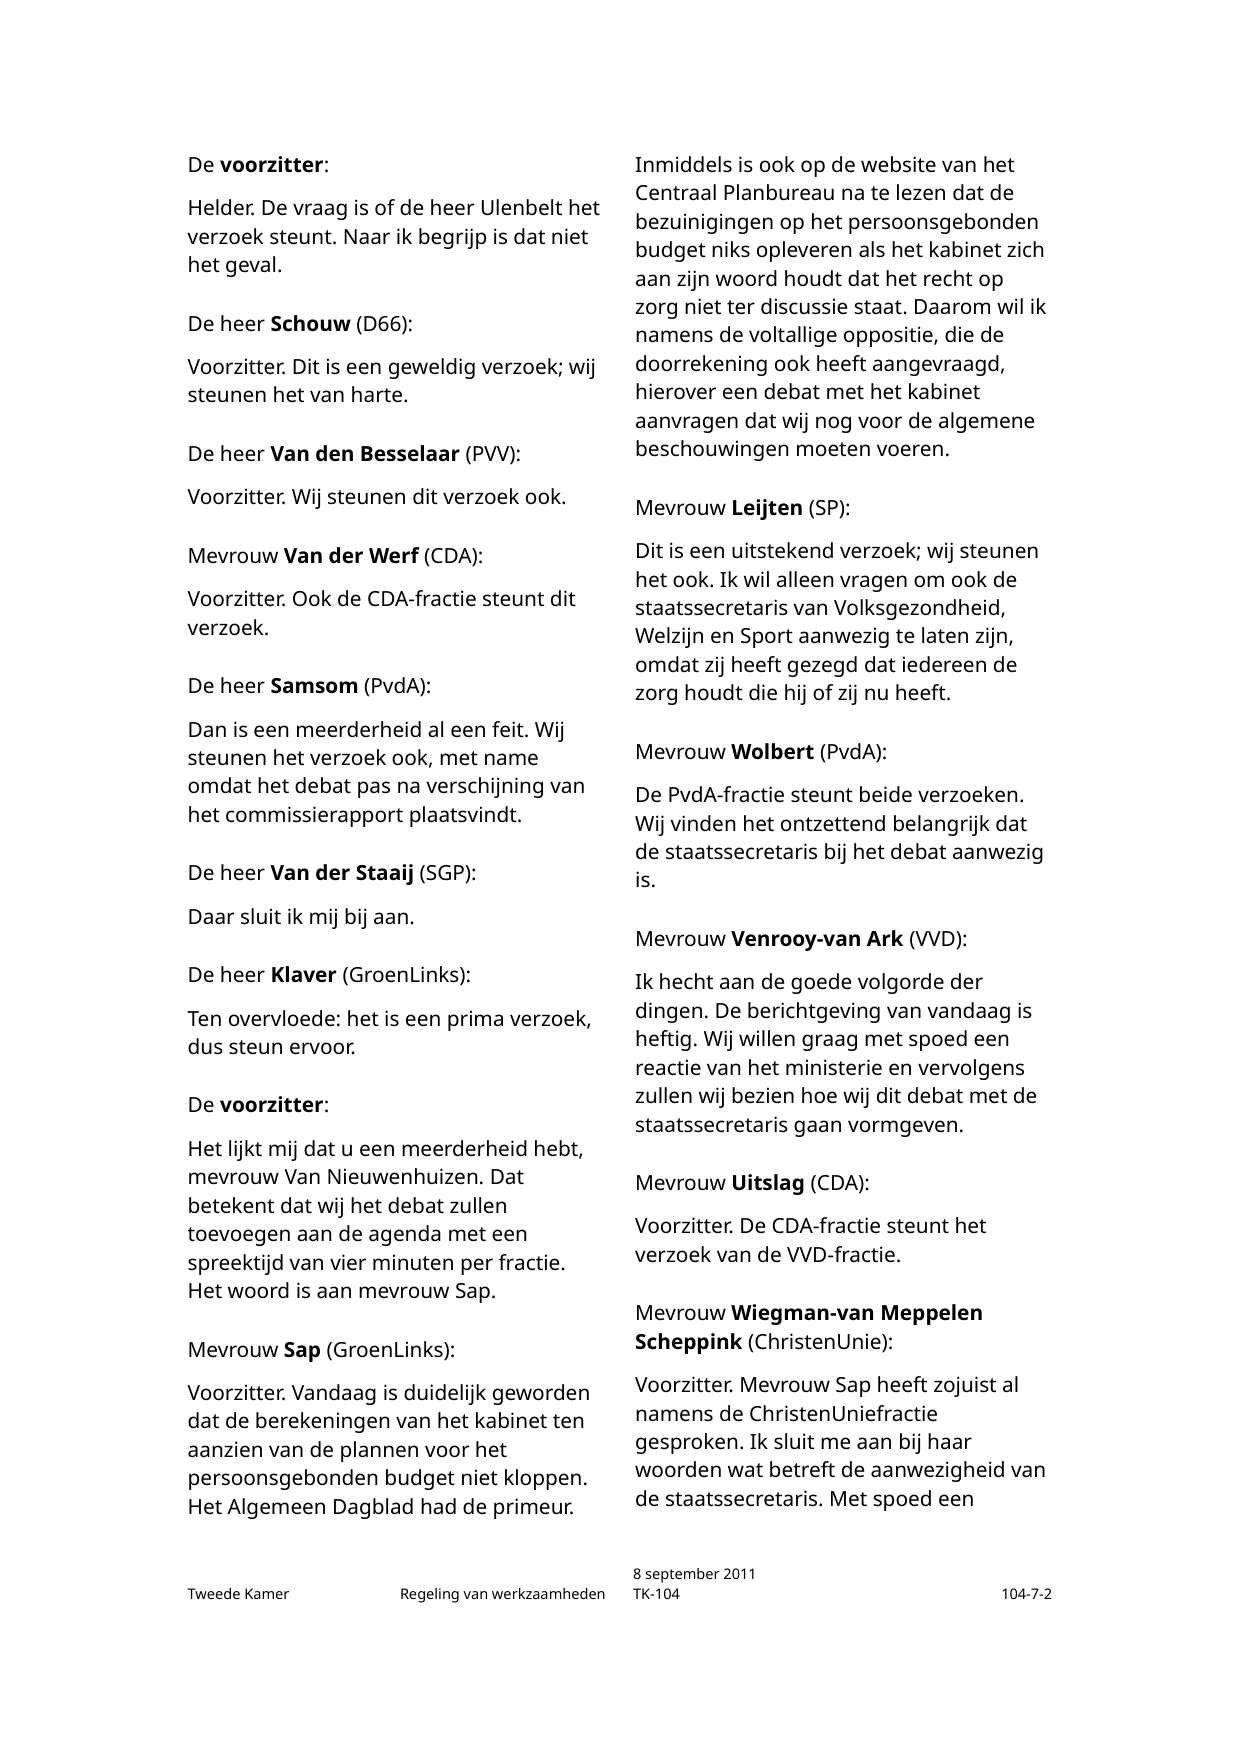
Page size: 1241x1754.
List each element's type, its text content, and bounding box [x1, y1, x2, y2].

text De heer Samsom (PvdA): [187, 671, 605, 700]
text De heer Van der Staaij (SGP): [187, 858, 605, 887]
text Mevrouw Sap (GroenLinks): [187, 1335, 605, 1363]
text Voorzitter. Mevrouw Sap heeft zojuist al namens de ChristenUniefractie gesproken. Ik sluit me aan bij haar woorden wat betreft de aanwezigheid van de staatssecretaris. Met spoed een [635, 1370, 1053, 1512]
text Inmiddels is ook op de website van het Centraal Planbureau na te lezen dat de bezuinigingen op het persoonsgebonden budget niks opleveren als het kabinet zich aan zijn woord houdt dat het recht op zorg niet ter discussie staat. Daarom wil ik namens de voltallige oppositie, die de doorrekening ook heeft aangevraagd, hierover een debat met het kabinet aanvragen dat wij nog voor de algemene beschouwingen moeten voeren. [635, 150, 1053, 463]
text Mevrouw Van der Werf (CDA): [187, 541, 605, 569]
text Dit is een uitstekend verzoek; wij steunen het ook. Ik wil alleen vragen om ook de staatssecretaris van Volksgezondheid, Welzijn en Sport aanwezig te laten zijn, omdat zij heeft gezegd dat iedereen de zorg houdt die hij of zij nu heeft. [635, 536, 1053, 707]
text Mevrouw Wolbert (PvdA): [635, 737, 1053, 765]
text Voorzitter. Vandaag is duidelijk geworden dat de berekeningen van het kabinet ten aanzien van de plannen voor het persoonsgebonden budget niet kloppen. Het Algemeen Dagblad had de primeur. [187, 1378, 605, 1520]
text Mevrouw Wiegman-van Meppelen Scheppink (ChristenUnie): [635, 1298, 1053, 1355]
text Ten overvloede: het is een prima verzoek, dus steun ervoor. [187, 1004, 605, 1061]
text Het lijkt mij dat u een meerderheid hebt, mevrouw Van Nieuwenhuizen. Dat betekent dat wij het debat zullen toevoegen aan de agenda met een spreektijd van vier minuten per fractie. [187, 1134, 605, 1276]
text De voorzitter: [187, 1091, 605, 1119]
text De heer Van den Besselaar (PVV): [187, 439, 605, 467]
text Ik hecht aan de goede volgorde der dingen. De berichtgeving van vandaag is heftig. Wij willen graag met spoed een reactie van het ministerie en vervolgens zullen wij bezien hoe wij dit debat met de staatssecretaris gaan vormgeven. [635, 967, 1053, 1138]
text Mevrouw Uitslag (CDA): [635, 1168, 1053, 1197]
text Voorzitter. De CDA-fractie steunt het verzoek van de VVD-fractie. [635, 1212, 1053, 1268]
text Voorzitter. Wij steunen dit verzoek ook. [187, 482, 605, 511]
text Mevrouw Leijten (SP): [635, 493, 1053, 521]
text De heer Schouw (D66): [187, 309, 605, 337]
text Het woord is aan mevrouw Sap. [187, 1276, 605, 1305]
text Daar sluit ik mij bij aan. [187, 902, 605, 930]
text Voorzitter. Dit is een geweldig verzoek; wij steunen het van harte. [187, 352, 605, 409]
text Dan is een meerderheid al een feit. Wij steunen het verzoek ook, met name omdat het debat pas na verschijning van het commissierapport plaatsvindt. [187, 715, 605, 828]
text Mevrouw Venrooy-van Ark (VVD): [635, 924, 1053, 952]
text De PvdA-fractie steunt beide verzoeken. Wij vinden het ontzettend belangrijk dat de staatssecretaris bij het debat aanwezig is. [635, 780, 1053, 894]
text De voorzitter: [187, 150, 605, 178]
text De heer Klaver (GroenLinks): [187, 960, 605, 989]
text Voorzitter. Ook de CDA-fractie steunt dit verzoek. [187, 584, 605, 641]
text Helder. De vraag is of de heer Ulenbelt het verzoek steunt. Naar ik begrijp is dat niet het geval. [187, 193, 605, 279]
